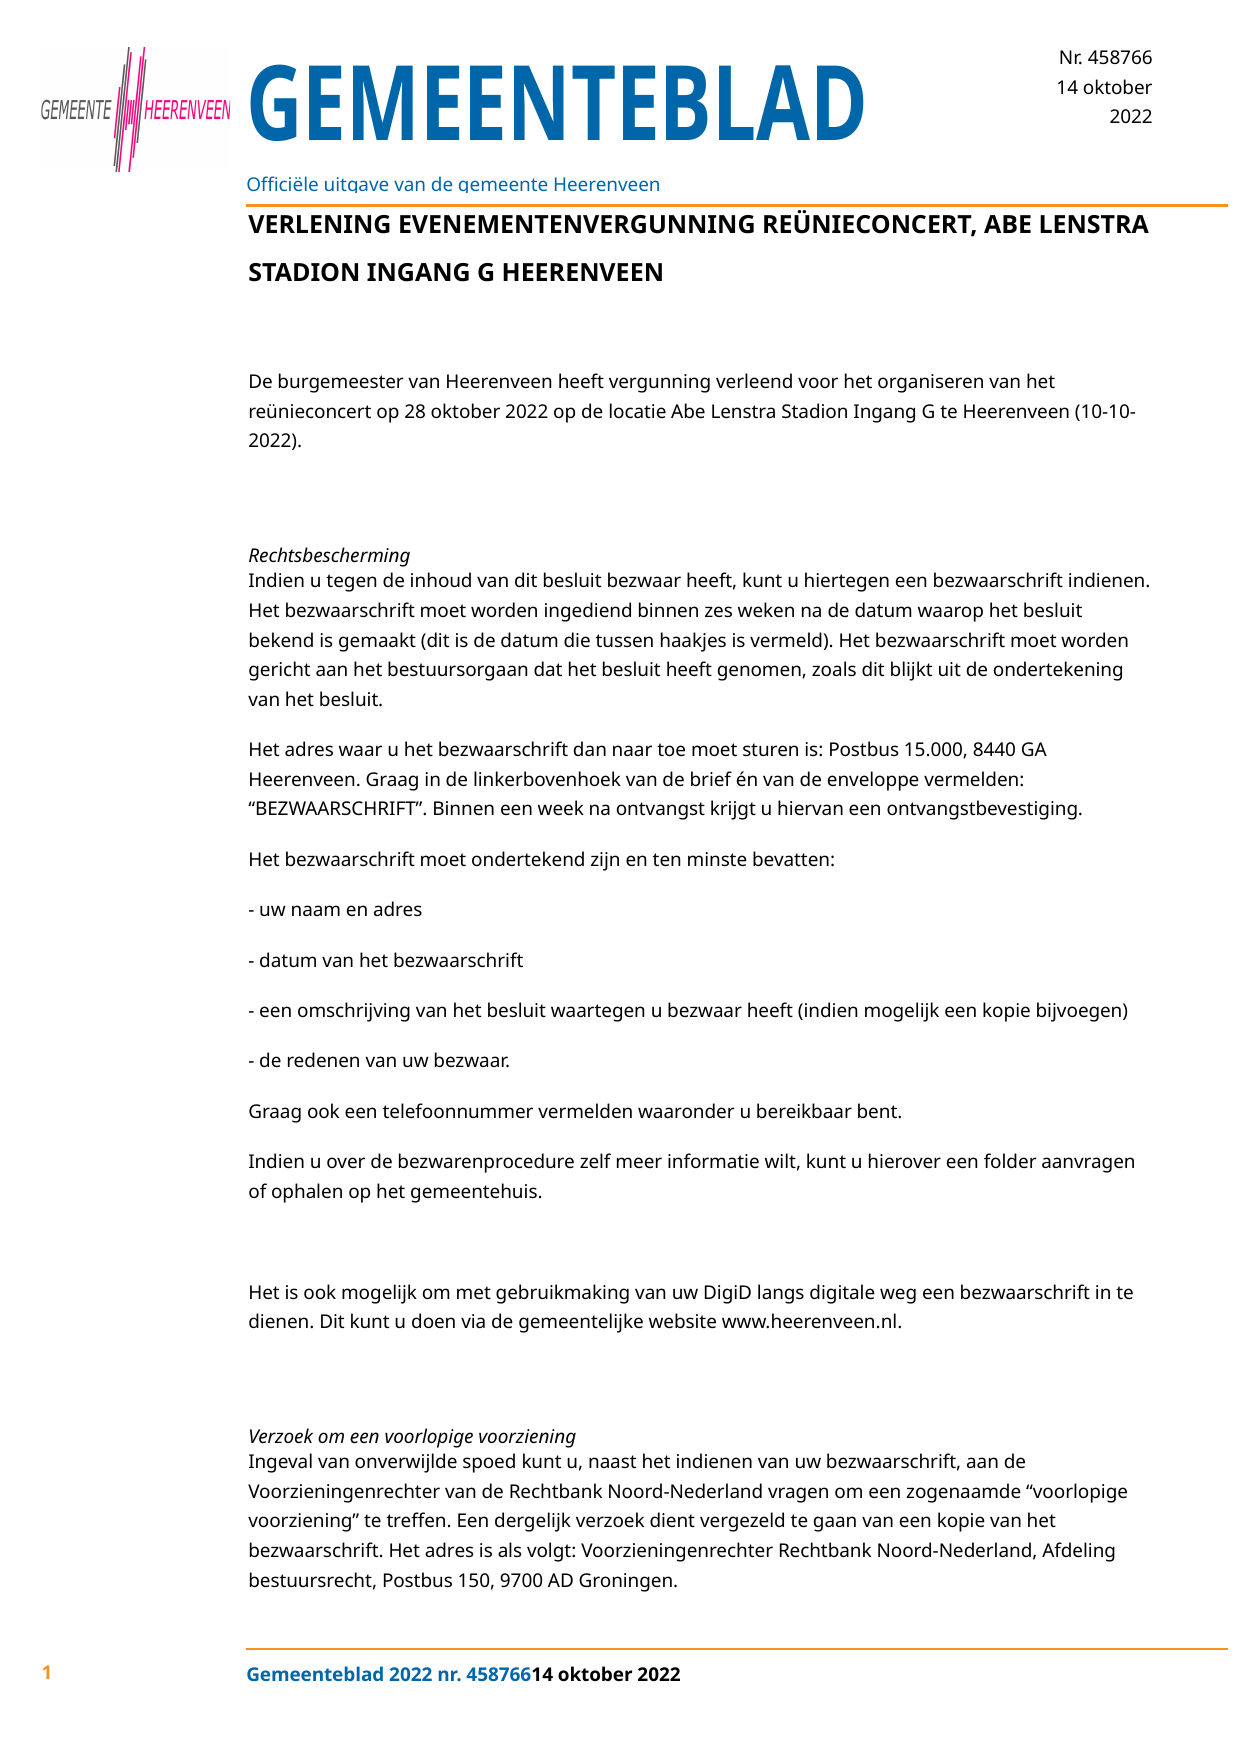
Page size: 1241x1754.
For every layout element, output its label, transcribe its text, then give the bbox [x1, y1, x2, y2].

text Indien u tegen de inhoud van dit besluit bezwaar heeft, kunt u hiertegen een bezwaarschrift indienen. Het bezwaarschrift moet worden ingediend binnen zes weken na de datum waarop het besluit bekend is gemaakt (dit is de datum die tussen haakjes is vermeld). Het bezwaarschrift moet worden gericht aan het bestuursorgaan dat het besluit heeft genomen, zoals dit blijkt uit de ondertekening van het besluit. [248, 568, 1152, 712]
text Verzoek om een voorlopige voorziening [248, 1423, 1152, 1448]
text Graag ook een telefoonnummer vermelden waaronder u bereikbaar bent. [248, 1098, 1152, 1124]
text Het adres waar u het bezwaarschrift dan naar toe moet sturen is: Postbus 15.000, 8440 GA Heerenveen. Graag in de linkerbovenhoek van de brief én van de enveloppe vermelden: “BEZWAARSCHRIFT”. Binnen een week na ontvangst krijgt u hiervan een ontvangstbevestiging. [248, 736, 1152, 821]
picture [41, 47, 231, 172]
text - datum van het bezwaarschrift [248, 947, 1152, 972]
text - uw naam en adres [248, 896, 1152, 922]
text Indien u over de bezwarenprocedure zelf meer informatie wilt, kunt u hierover een folder aanvragen of ophalen op het gemeentehuis. [248, 1148, 1152, 1204]
text Het bezwaarschrift moet ondertekend zijn en ten minste bevatten: [248, 846, 1152, 872]
text Rechtsbescherming [248, 542, 1152, 568]
text De burgemeester van Heerenveen heeft vergunning verleend voor het organiseren van het reünieconcert op 28 oktober 2022 op de locatie Abe Lenstra Stadion Ingang G te Heerenveen (10-10-2022). [248, 368, 1152, 453]
text VERLENING EVENEMENTENVERGUNNING REÜNIECONCERT, ABE LENSTRA STADION INGANG G HEERENVEEN [248, 207, 1152, 288]
text - een omschrijving van het besluit waartegen u bezwaar heeft (indien mogelijk een kopie bijvoegen) [248, 997, 1152, 1023]
text Ingeval van onverwijlde spoed kunt u, naast het indienen van uw bezwaarschrift, aan de Voorzieningenrechter van de Rechtbank Noord-Nederland vragen om een zogenaamde “voorlopige voorziening” te treffen. Een dergelijk verzoek dient vergezeld te gaan van een kopie van het bezwaarschrift. Het adres is als volgt: Voorzieningenrechter Rechtbank Noord-Nederland, Afdeling bestuursrecht, Postbus 150, 9700 AD Groningen. [248, 1448, 1152, 1593]
text Het is ook mogelijk om met gebruikmaking van uw DigiD langs digitale weg een bezwaarschrift in te dienen. Dit kunt u doen via de gemeentelijke website www.heerenveen.nl. [248, 1279, 1152, 1334]
text - de redenen van uw bezwaar. [248, 1048, 1152, 1073]
